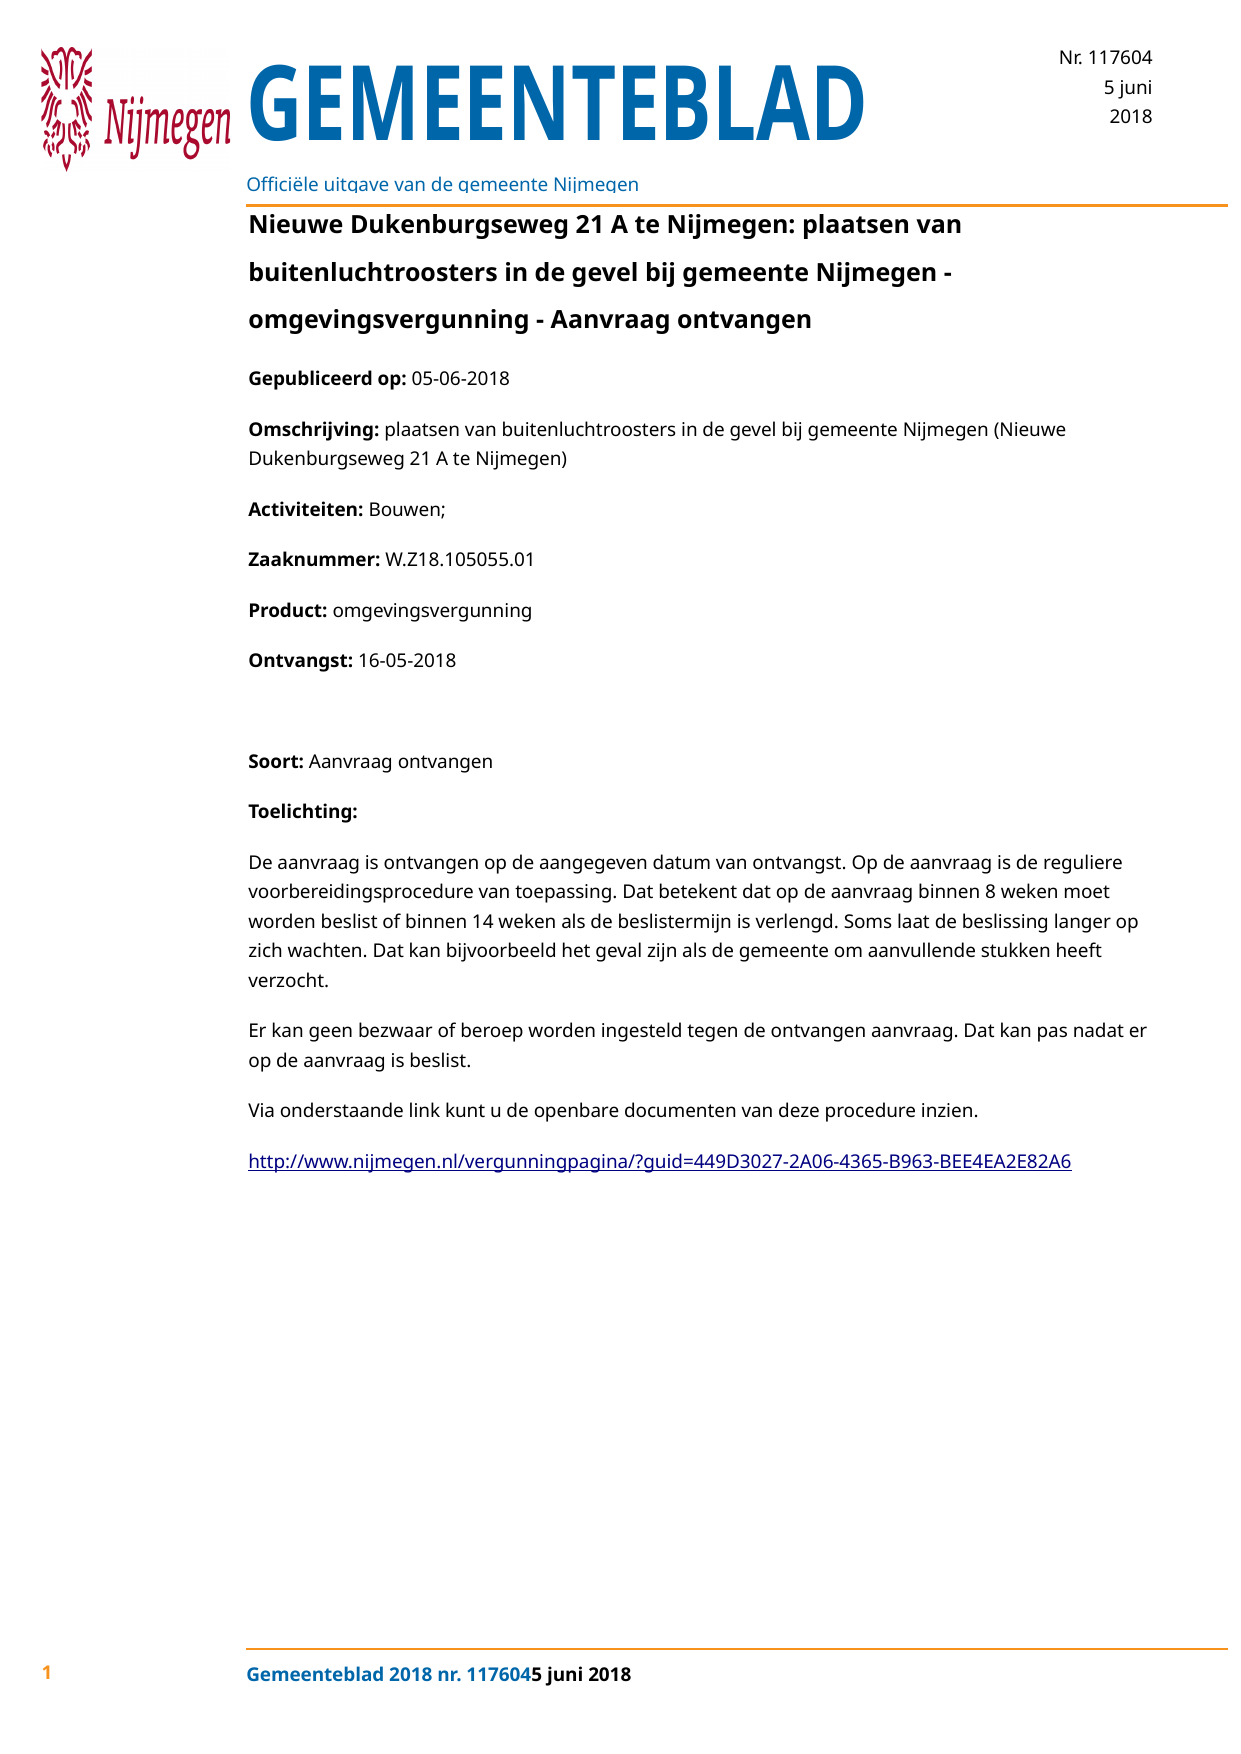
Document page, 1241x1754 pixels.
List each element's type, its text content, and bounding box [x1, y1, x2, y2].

text http://www.nijmegen.nl/vergunningpagina/?guid=449D3027-2A06-4365-B963-BEE4EA2E82A6 [248, 1148, 1152, 1174]
text Activiteiten: Bouwen; [248, 496, 1152, 522]
text Nieuwe Dukenburgseweg 21 A te Nijmegen: plaatsen van buitenluchtroosters in de gevel bij gemeente Nijmegen - omgevingsvergunning - Aanvraag ontvangen [248, 207, 1152, 336]
text Omschrijving: plaatsen van buitenluchtroosters in de gevel bij gemeente Nijmegen (Nieuwe Dukenburgseweg 21 A te Nijmegen) [248, 416, 1152, 471]
text De aanvraag is ontvangen op de aangegeven datum van ontvangst. Op de aanvraag is de reguliere voorbereidingsprocedure van toepassing. Dat betekent dat op de aanvraag binnen 8 weken moet worden beslist of binnen 14 weken als de beslistermijn is verlengd. Soms laat de beslissing langer op zich wachten. Dat kan bijvoorbeeld het geval zijn als de gemeente om aanvullende stukken heeft verzocht. [248, 849, 1152, 993]
text Via onderstaande link kunt u de openbare documenten van deze procedure inzien. [248, 1098, 1152, 1123]
text Ontvangst: 16-05-2018 [248, 647, 1152, 673]
text Soort: Aanvraag ontvangen [248, 748, 1152, 774]
text Er kan geen bezwaar of beroep worden ingesteld tegen de ontvangen aanvraag. Dat kan pas nadat er op de aanvraag is beslist. [248, 1018, 1152, 1073]
text Toelichting: [248, 798, 1152, 824]
text Zaaknummer: W.Z18.105055.01 [248, 546, 1152, 572]
text Product: omgevingsvergunning [248, 597, 1152, 622]
picture [41, 47, 231, 172]
text Gepubliceerd op: 05-06-2018 [248, 366, 1152, 391]
